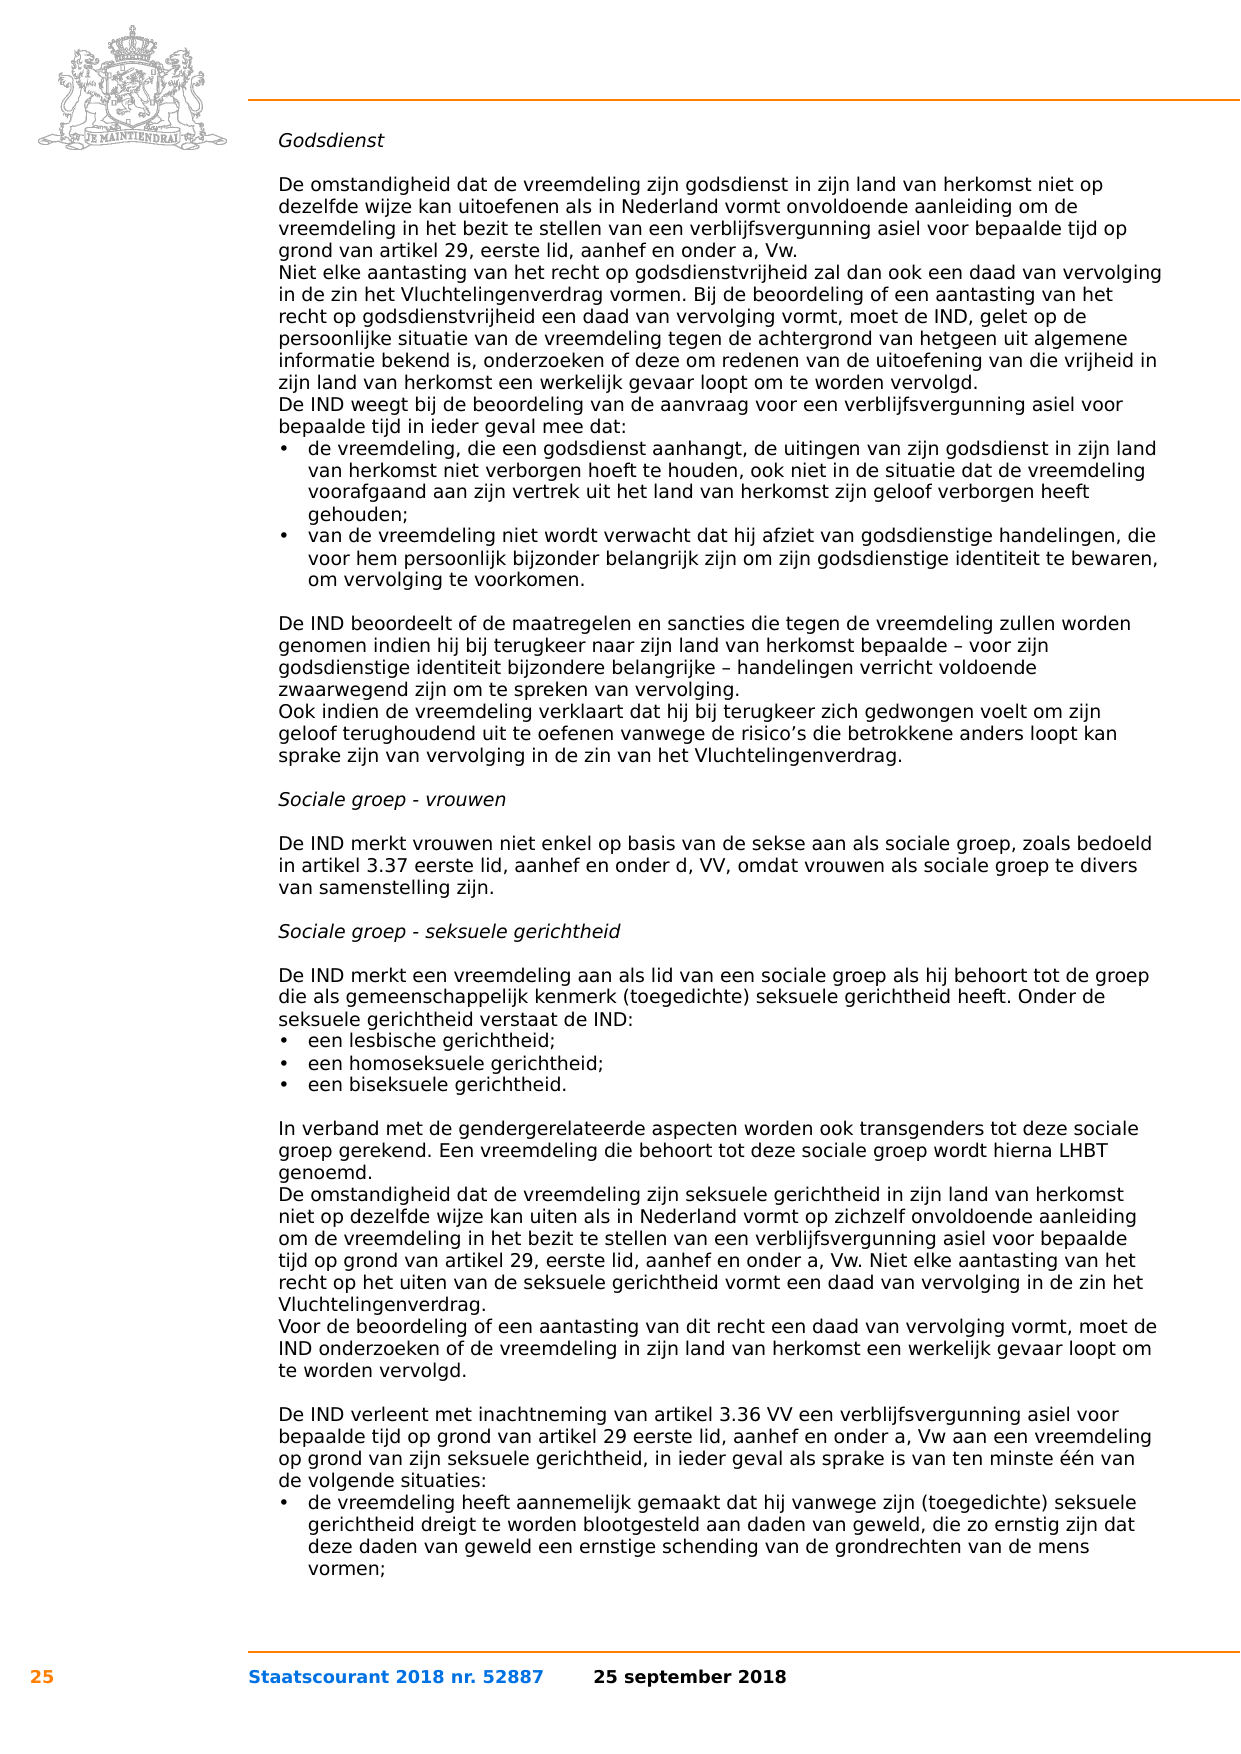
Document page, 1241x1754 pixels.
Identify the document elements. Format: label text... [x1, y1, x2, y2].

subtitle Sociale groep - vrouwen [278, 789, 1163, 811]
text • een lesbische gerichtheid; [278, 1030, 1163, 1052]
text De IND verleent met inachtneming van artikel 3.36 VV een verblijfsvergunning asiel voor bepaalde tijd op grond van artikel 29 eerste lid, aanhef en onder a, Vw aan een vreemdeling op grond van zijn seksuele gerichtheid, in ieder geval als sprake is van ten minste één van de volgende situaties: [278, 1404, 1163, 1492]
text De omstandigheid dat de vreemdeling zijn godsdienst in zijn land van herkomst niet op dezelfde wijze kan uitoefenen als in Nederland vormt onvoldoende aanleiding om de vreemdeling in het bezit te stellen van een verblijfsvergunning asiel voor bepaalde tijd op grond van artikel 29, eerste lid, aanhef en onder a, Vw. [278, 174, 1163, 262]
text Voor de beoordeling of een aantasting van dit recht een daad van vervolging vormt, moet de IND onderzoeken of de vreemdeling in zijn land van herkomst een werkelijk gevaar loopt om te worden vervolgd. [278, 1316, 1163, 1382]
text De omstandigheid dat de vreemdeling zijn seksuele gerichtheid in zijn land van herkomst niet op dezelfde wijze kan uiten als in Nederland vormt op zichzelf onvoldoende aanleiding om de vreemdeling in het bezit te stellen van een verblijfsvergunning asiel voor bepaalde tijd op grond van artikel 29, eerste lid, aanhef en onder a, Vw. Niet elke aantasting van het recht op het uiten van de seksuele gerichtheid vormt een daad van vervolging in de zin het Vluchtelingenverdrag. [278, 1184, 1163, 1316]
text Ook indien de vreemdeling verklaart dat hij bij terugkeer zich gedwongen voelt om zijn geloof terughoudend uit te oefenen vanwege de risico’s die betrokkene anders loopt kan sprake zijn van vervolging in de zin van het Vluchtelingenverdrag. [278, 701, 1163, 767]
subtitle Sociale groep - seksuele gerichtheid [278, 921, 1163, 943]
subtitle Godsdienst [278, 130, 1163, 152]
text In verband met de gendergerelateerde aspecten worden ook transgenders tot deze sociale groep gerekend. Een vreemdeling die behoort tot deze sociale groep wordt hierna LHBT genoemd. [278, 1118, 1163, 1184]
text Niet elke aantasting van het recht op godsdienstvrijheid zal dan ook een daad van vervolging in de zin het Vluchtelingenverdrag vormen. Bij de beoordeling of een aantasting van het recht op godsdienstvrijheid een daad van vervolging vormt, moet de IND, gelet op de persoonlijke situatie van de vreemdeling tegen de achtergrond van hetgeen uit algemene informatie bekend is, onderzoeken of deze om redenen van de uitoefening van die vrijheid in zijn land van herkomst een werkelijk gevaar loopt om te worden vervolgd. [278, 262, 1163, 393]
text • de vreemdeling, die een godsdienst aanhangt, de uitingen van zijn godsdienst in zijn land van herkomst niet verborgen hoeft te houden, ook niet in de situatie dat de vreemdeling voorafgaand aan zijn vertrek uit het land van herkomst zijn geloof verborgen heeft gehouden; [278, 437, 1163, 525]
text De IND weegt bij de beoordeling van de aanvraag voor een verblijfsvergunning asiel voor bepaalde tijd in ieder geval mee dat: [278, 393, 1163, 437]
text De IND merkt vrouwen niet enkel op basis van de sekse aan als sociale groep, zoals bedoeld in artikel 3.37 eerste lid, aanhef en onder d, VV, omdat vrouwen als sociale groep te divers van samenstelling zijn. [278, 833, 1163, 899]
text • een homoseksuele gerichtheid; [278, 1052, 1163, 1074]
text • de vreemdeling heeft aannemelijk gemaakt dat hij vanwege zijn (toegedichte) seksuele gerichtheid dreigt te worden blootgesteld aan daden van geweld, die zo ernstig zijn dat deze daden van geweld een ernstige schending van de grondrechten van de mens vormen; [278, 1492, 1163, 1580]
text • een biseksuele gerichtheid. [278, 1074, 1163, 1096]
text De IND merkt een vreemdeling aan als lid van een sociale groep als hij behoort tot de groep die als gemeenschappelijk kenmerk (toegedichte) seksuele gerichtheid heeft. Onder de seksuele gerichtheid verstaat de IND: [278, 964, 1163, 1030]
text De IND beoordeelt of de maatregelen en sancties die tegen de vreemdeling zullen worden genomen indien hij bij terugkeer naar zijn land van herkomst bepaalde – voor zijn godsdienstige identiteit bijzondere belangrijke – handelingen verricht voldoende zwaarwegend zijn om te spreken van vervolging. [278, 613, 1163, 701]
text • van de vreemdeling niet wordt verwacht dat hij afziet van godsdienstige handelingen, die voor hem persoonlijk bijzonder belangrijk zijn om zijn godsdienstige identiteit te bewaren, om vervolging te voorkomen. [278, 525, 1163, 591]
picture [38, 25, 227, 150]
